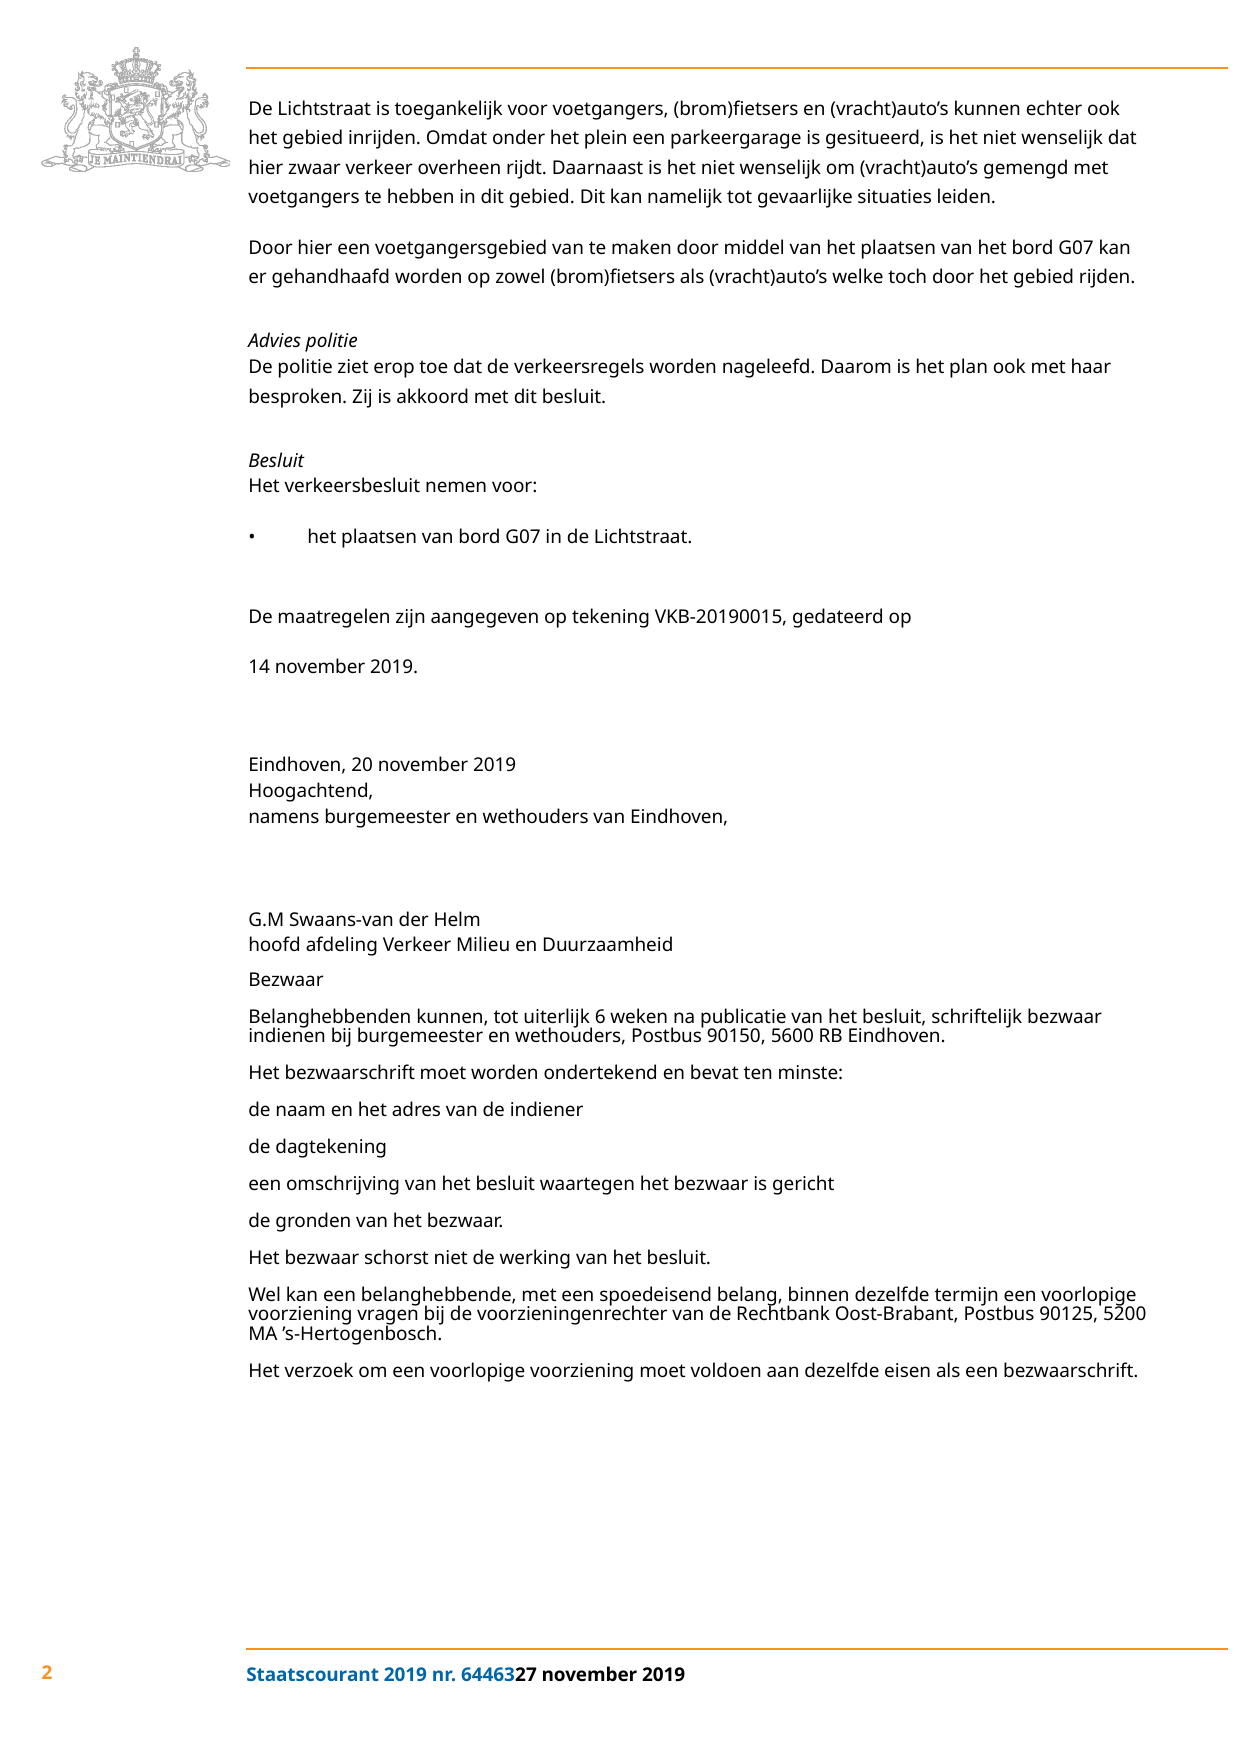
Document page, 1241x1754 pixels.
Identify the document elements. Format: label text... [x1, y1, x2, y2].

text Advies politie [248, 327, 1152, 353]
text Bezwaar [248, 971, 1152, 990]
text Het bezwaar schorst niet de werking van het besluit. [248, 1249, 1152, 1268]
text de gronden van het bezwaar. [248, 1212, 1152, 1231]
text de dagtekening [248, 1138, 1152, 1157]
text namens burgemeester en wethouders van Eindhoven, [248, 803, 1152, 829]
text Wel kan een belanghebbende, met een spoedeisend belang, binnen dezelfde termijn een voorlopige voorziening vragen bij de voorzieningenrechter van de Rechtbank Oost-Brabant, Postbus 90125, 5200 MA ’s-Hertogenbosch. [248, 1286, 1152, 1344]
text G.M Swaans-van der Helm [248, 906, 1152, 932]
text een omschrijving van het besluit waartegen het bezwaar is gericht [248, 1175, 1152, 1194]
text De politie ziet erop toe dat de verkeersregels worden nageleefd. Daarom is het plan ook met haar besproken. Zij is akkoord met dit besluit. [248, 353, 1152, 408]
text De Lichtstraat is toegankelijk voor voetgangers, (brom)fietsers en (vracht)auto’s kunnen echter ook het gebied inrijden. Omdat onder het plein een parkeergarage is gesitueerd, is het niet wenselijk dat hier zwaar verkeer overheen rijdt. Daarnaast is het niet wenselijk om (vracht)auto’s gemengd met voetgangers te hebben in dit gebied. Dit kan namelijk tot gevaarlijke situaties leiden. [248, 95, 1152, 209]
text Hoogachtend, [248, 777, 1152, 803]
text 14 november 2019. [248, 653, 1152, 679]
text Belanghebbenden kunnen, tot uiterlijk 6 weken na publicatie van het besluit, schriftelijk bezwaar indienen bij burgemeester en wethouders, Postbus 90150, 5600 RB Eindhoven. [248, 1008, 1152, 1047]
text Het verkeersbesluit nemen voor: [248, 472, 1152, 498]
text hoofd afdeling Verkeer Milieu en Duurzaamheid [248, 932, 1152, 957]
text de naam en het adres van de indiener [248, 1101, 1152, 1121]
text De maatregelen zijn aangegeven op tekening VKB-20190015, gedateerd op [248, 603, 1152, 629]
list het plaatsen van bord G07 in de Lichtstraat. [248, 523, 1152, 549]
text Het bezwaarschrift moet worden ondertekend en bevat ten minste: [248, 1064, 1152, 1083]
text Het verzoek om een voorlopige voorziening moet voldoen aan dezelfde eisen als een bezwaarschrift. [248, 1362, 1152, 1381]
text Door hier een voetgangersgebied van te maken door middel van het plaatsen van het bord G07 kan er gehandhaafd worden op zowel (brom)fietsers als (vracht)auto’s welke toch door het gebied rijden. [248, 234, 1152, 289]
text Eindhoven, 20 november 2019 [248, 752, 1152, 777]
picture [41, 47, 231, 172]
text Besluit [248, 447, 1152, 472]
